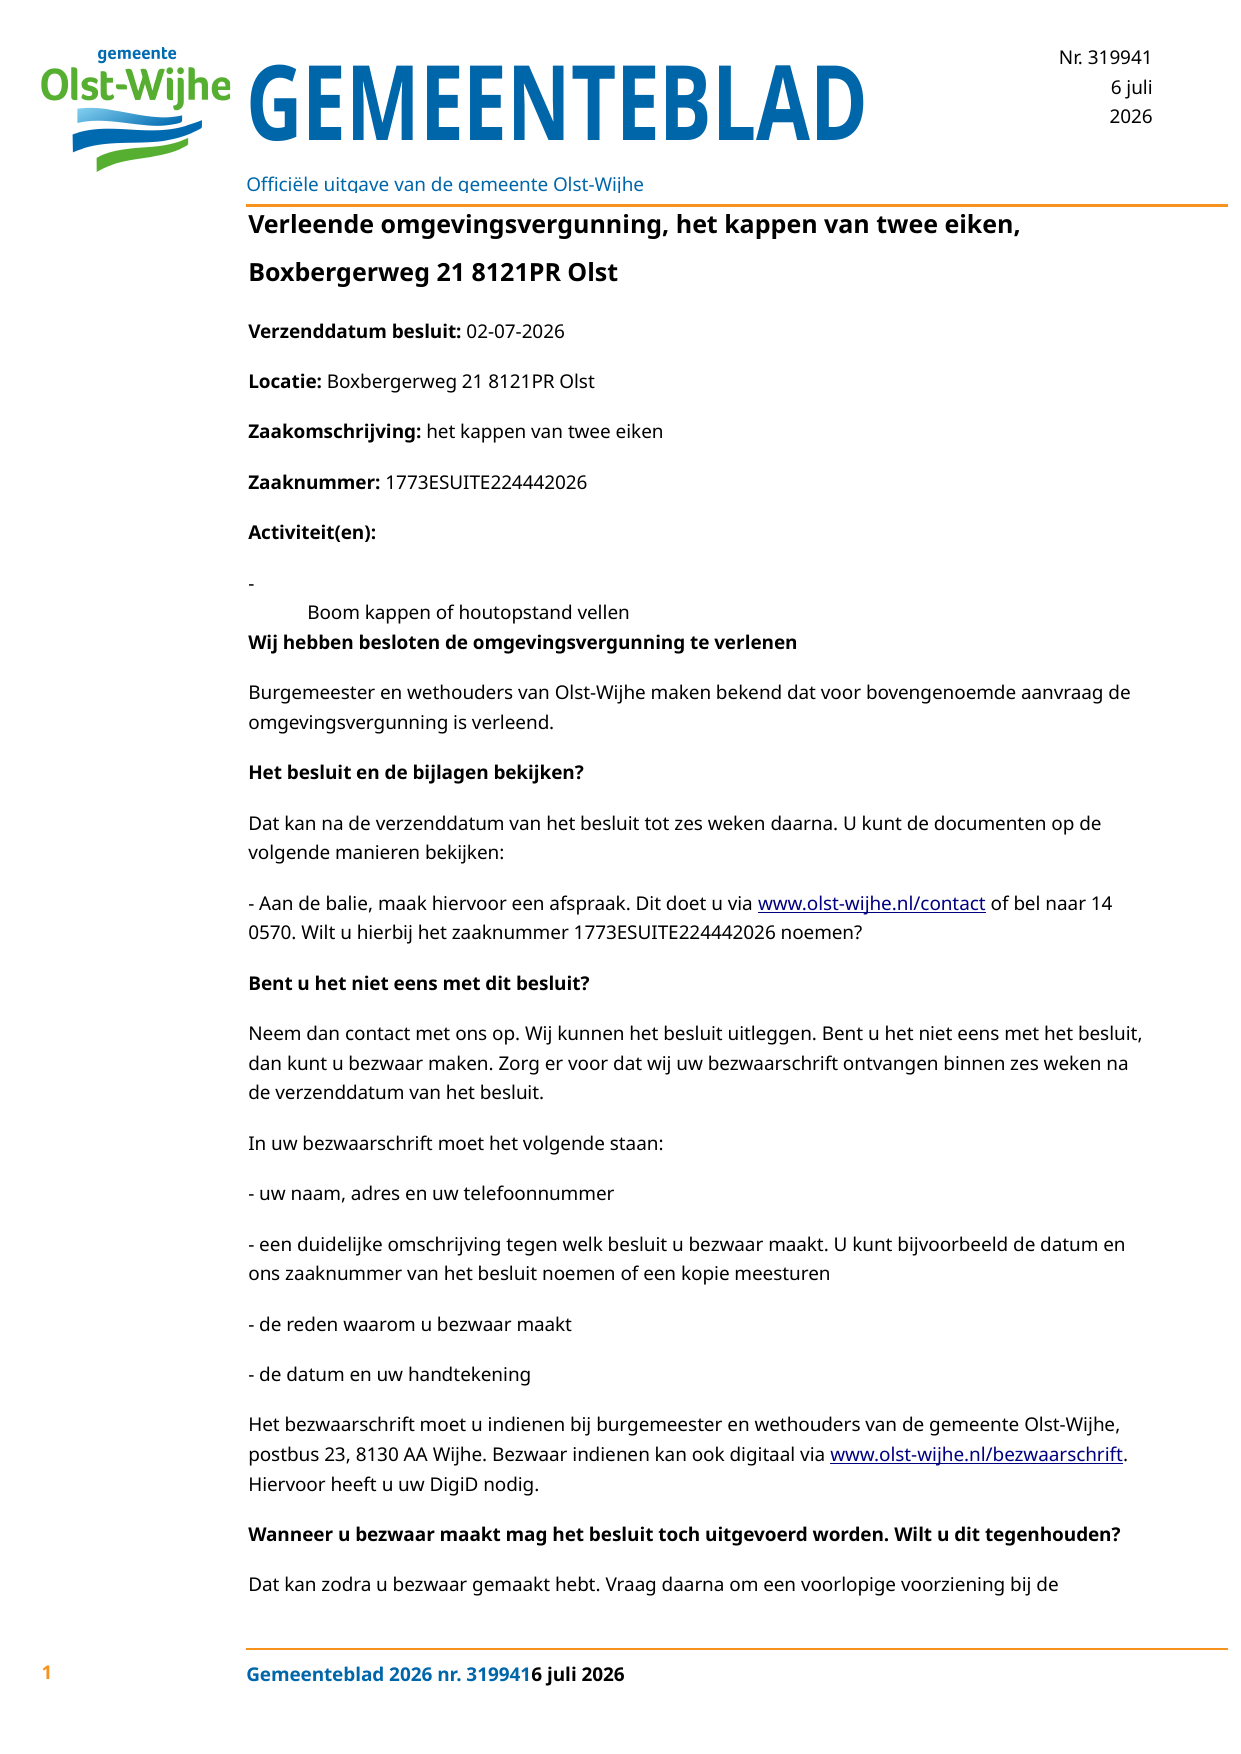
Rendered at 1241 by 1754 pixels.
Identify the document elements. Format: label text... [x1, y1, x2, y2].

text Zaaknummer: 1773ESUITE224442026 [248, 469, 1152, 495]
text Verzenddatum besluit: 02-07-2026 [248, 318, 1152, 344]
text Activiteit(en): [248, 519, 1152, 545]
text Zaakomschrijving: het kappen van twee eiken [248, 419, 1152, 444]
text - de datum en uw handtekening [248, 1361, 1152, 1387]
text Het bezwaarschrift moet u indienen bij burgemeester en wethouders van de gemeente Olst-Wijhe, postbus 23, 8130 AA Wijhe. Bezwaar indienen kan ook digitaal via www.olst-wijhe.nl/bezwaarschrift. Hiervoor heeft u uw DigiD nodig. [248, 1412, 1152, 1497]
text Verleende omgevingsvergunning, het kappen van twee eiken, Boxbergerweg 21 8121PR Olst [248, 207, 1152, 288]
text Bent u het niet eens met dit besluit? [248, 970, 1152, 996]
text In uw bezwaarschrift moet het volgende staan: [248, 1130, 1152, 1156]
text Neem dan contact met ons op. Wij kunnen het besluit uitleggen. Bent u het niet eens met het besluit, dan kunt u bezwaar maken. Zorg er voor dat wij uw bezwaarschrift ontvangen binnen zes weken na de verzenddatum van het besluit. [248, 1020, 1152, 1105]
text Wanneer u bezwaar maakt mag het besluit toch uitgevoerd worden. Wilt u dit tegenhouden? [248, 1521, 1152, 1547]
text Burgemeester en wethouders van Olst-Wijhe maken bekend dat voor bovengenoemde aanvraag de omgevingsvergunning is verleend. [248, 679, 1152, 735]
text - uw naam, adres en uw telefoonnummer [248, 1180, 1152, 1206]
list Boom kappen of houtopstand vellen [248, 599, 1152, 625]
text Wij hebben besloten de omgevingsvergunning te verlenen [248, 629, 1152, 655]
text Dat kan zodra u bezwaar gemaakt hebt. Vraag daarna om een voorlopige voorziening bij de [248, 1572, 1152, 1597]
text Het besluit en de bijlagen bekijken? [248, 759, 1152, 785]
text Dat kan na de verzenddatum van het besluit tot zes weken daarna. U kunt de documenten op de volgende manieren bekijken: [248, 810, 1152, 865]
text - de reden waarom u bezwaar maakt [248, 1311, 1152, 1337]
picture [41, 47, 231, 172]
text - een duidelijke omschrijving tegen welk besluit u bezwaar maakt. U kunt bijvoorbeeld de datum en ons zaaknummer van het besluit noemen of een kopie meesturen [248, 1231, 1152, 1286]
text Locatie: Boxbergerweg 21 8121PR Olst [248, 368, 1152, 394]
text - Aan de balie, maak hiervoor een afspraak. Dit doet u via www.olst-wijhe.nl/contact of bel naar 14 0570. Wilt u hierbij het zaaknummer 1773ESUITE224442026 noemen? [248, 890, 1152, 945]
